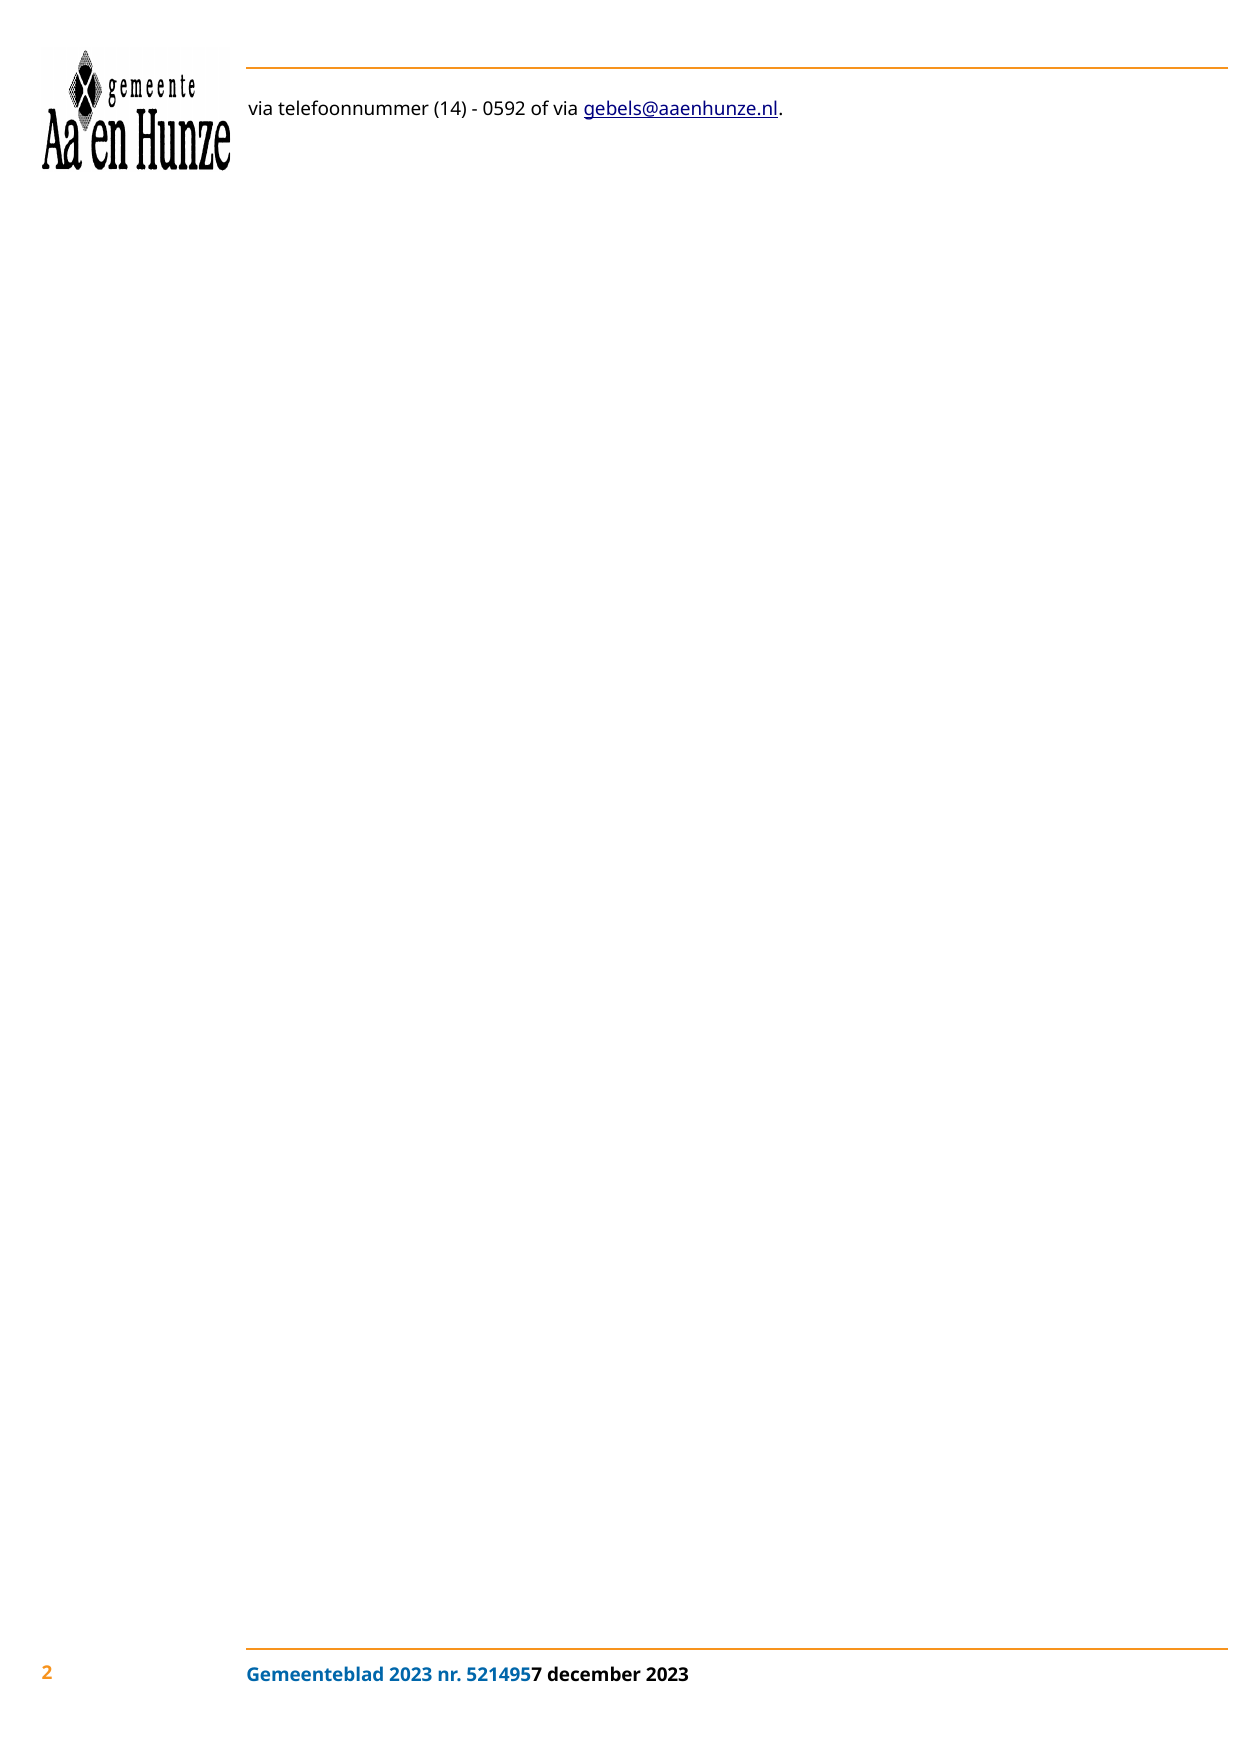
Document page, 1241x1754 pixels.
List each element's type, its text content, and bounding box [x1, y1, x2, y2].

picture [41, 47, 231, 172]
text via telefoonnummer (14) - 0592 of via gebels@aaenhunze.nl. [248, 95, 1152, 121]
